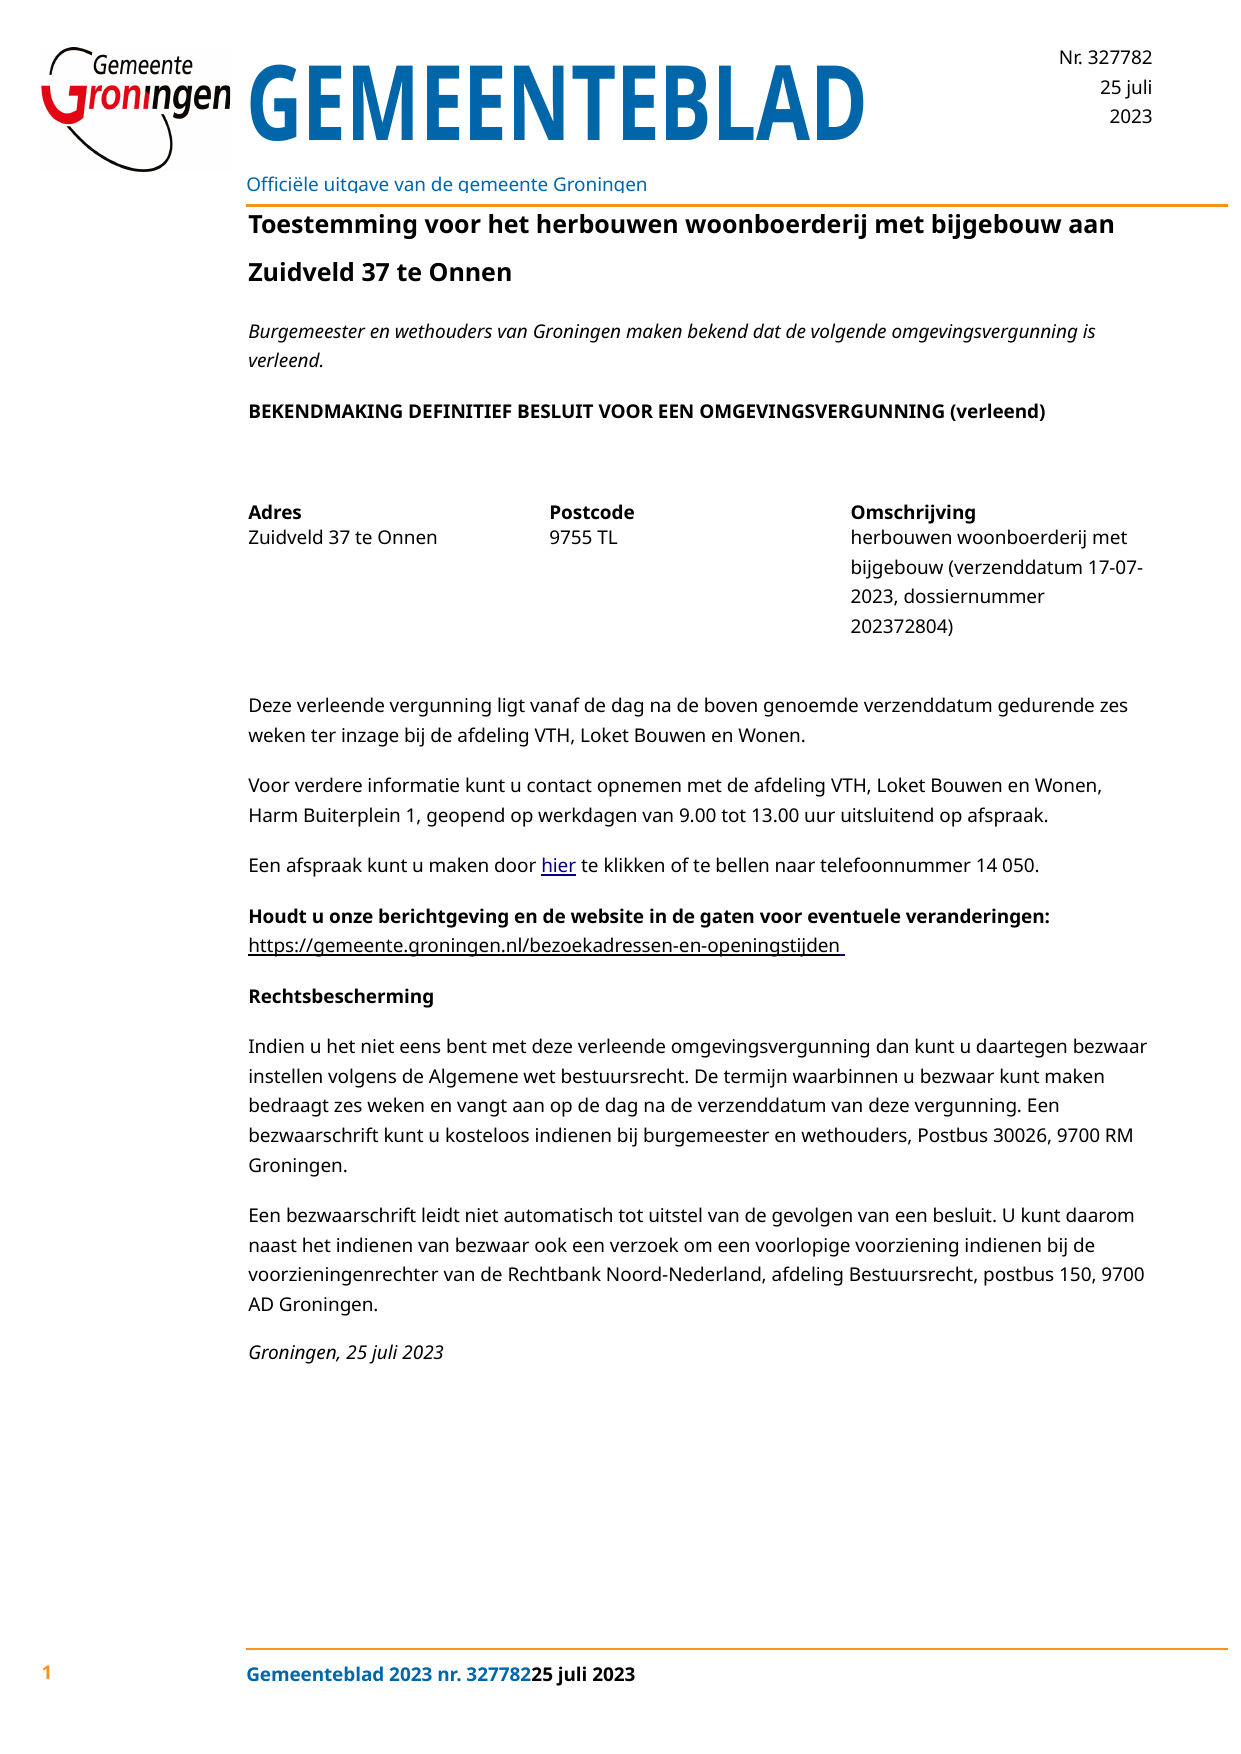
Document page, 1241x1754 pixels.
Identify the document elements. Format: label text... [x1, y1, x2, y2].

table_header Omschrijving [850, 499, 1152, 524]
text BEKENDMAKING DEFINITIEF BESLUIT VOOR EEN OMGEVINGSVERGUNNING (verleend) [248, 398, 1152, 424]
picture [41, 47, 231, 172]
text Toestemming voor het herbouwen woonboerderij met bijgebouw aan Zuidveld 37 te Onnen [248, 207, 1152, 288]
text Een afspraak kunt u maken door hier te klikken of te bellen naar telefoonnummer 14 050. [248, 853, 1152, 878]
text Voor verdere informatie kunt u contact opnemen met de afdeling VTH, Loket Bouwen en Wonen, Harm Buiterplein 1, geopend op werkdagen van 9.00 tot 13.00 uur uitsluitend op afspraak. [248, 773, 1152, 828]
text Houdt u onze berichtgeving en de website in de gaten voor eventuele veranderingen: https://gemeente.groningen.nl/bezoekadressen-en-openingstijden [248, 903, 1152, 958]
table_cell herbouwen woonboerderij met bijgebouw (verzenddatum 17-07-2023, dossiernummer 202372804) [850, 525, 1152, 639]
text Deze verleende vergunning ligt vanaf de dag na de boven genoemde verzenddatum gedurende zes weken ter inzage bij de afdeling VTH, Loket Bouwen en Wonen. [248, 693, 1152, 748]
text Burgemeester en wethouders van Groningen maken bekend dat de volgende omgevingsvergunning is verleend. [248, 318, 1152, 373]
text Indien u het niet eens bent met deze verleende omgevingsvergunning dan kunt u daartegen bezwaar instellen volgens de Algemene wet bestuursrecht. De termijn waarbinnen u bezwaar kunt maken bedraagt zes weken en vangt aan op de dag na de verzenddatum van deze vergunning. Een bezwaarschrift kunt u kosteloos indienen bij burgemeester en wethouders, Postbus 30026, 9700 RM Groningen. [248, 1033, 1152, 1178]
text Groningen, 25 juli 2023 [248, 1339, 1152, 1364]
text Rechtsbescherming [248, 983, 1152, 1009]
table_header Postcode [549, 499, 850, 524]
table_cell 9755 TL [549, 525, 850, 639]
table_header Adres [248, 499, 549, 524]
text Een bezwaarschrift leidt niet automatisch tot uitstel van de gevolgen van een besluit. U kunt daarom naast het indienen van bezwaar ook een verzoek om een voorlopige voorziening indienen bij de voorzieningenrechter van de Rechtbank Noord-Nederland, afdeling Bestuursrecht, postbus 150, 9700 AD Groningen. [248, 1202, 1152, 1317]
table_cell Zuidveld 37 te Onnen [248, 525, 549, 639]
